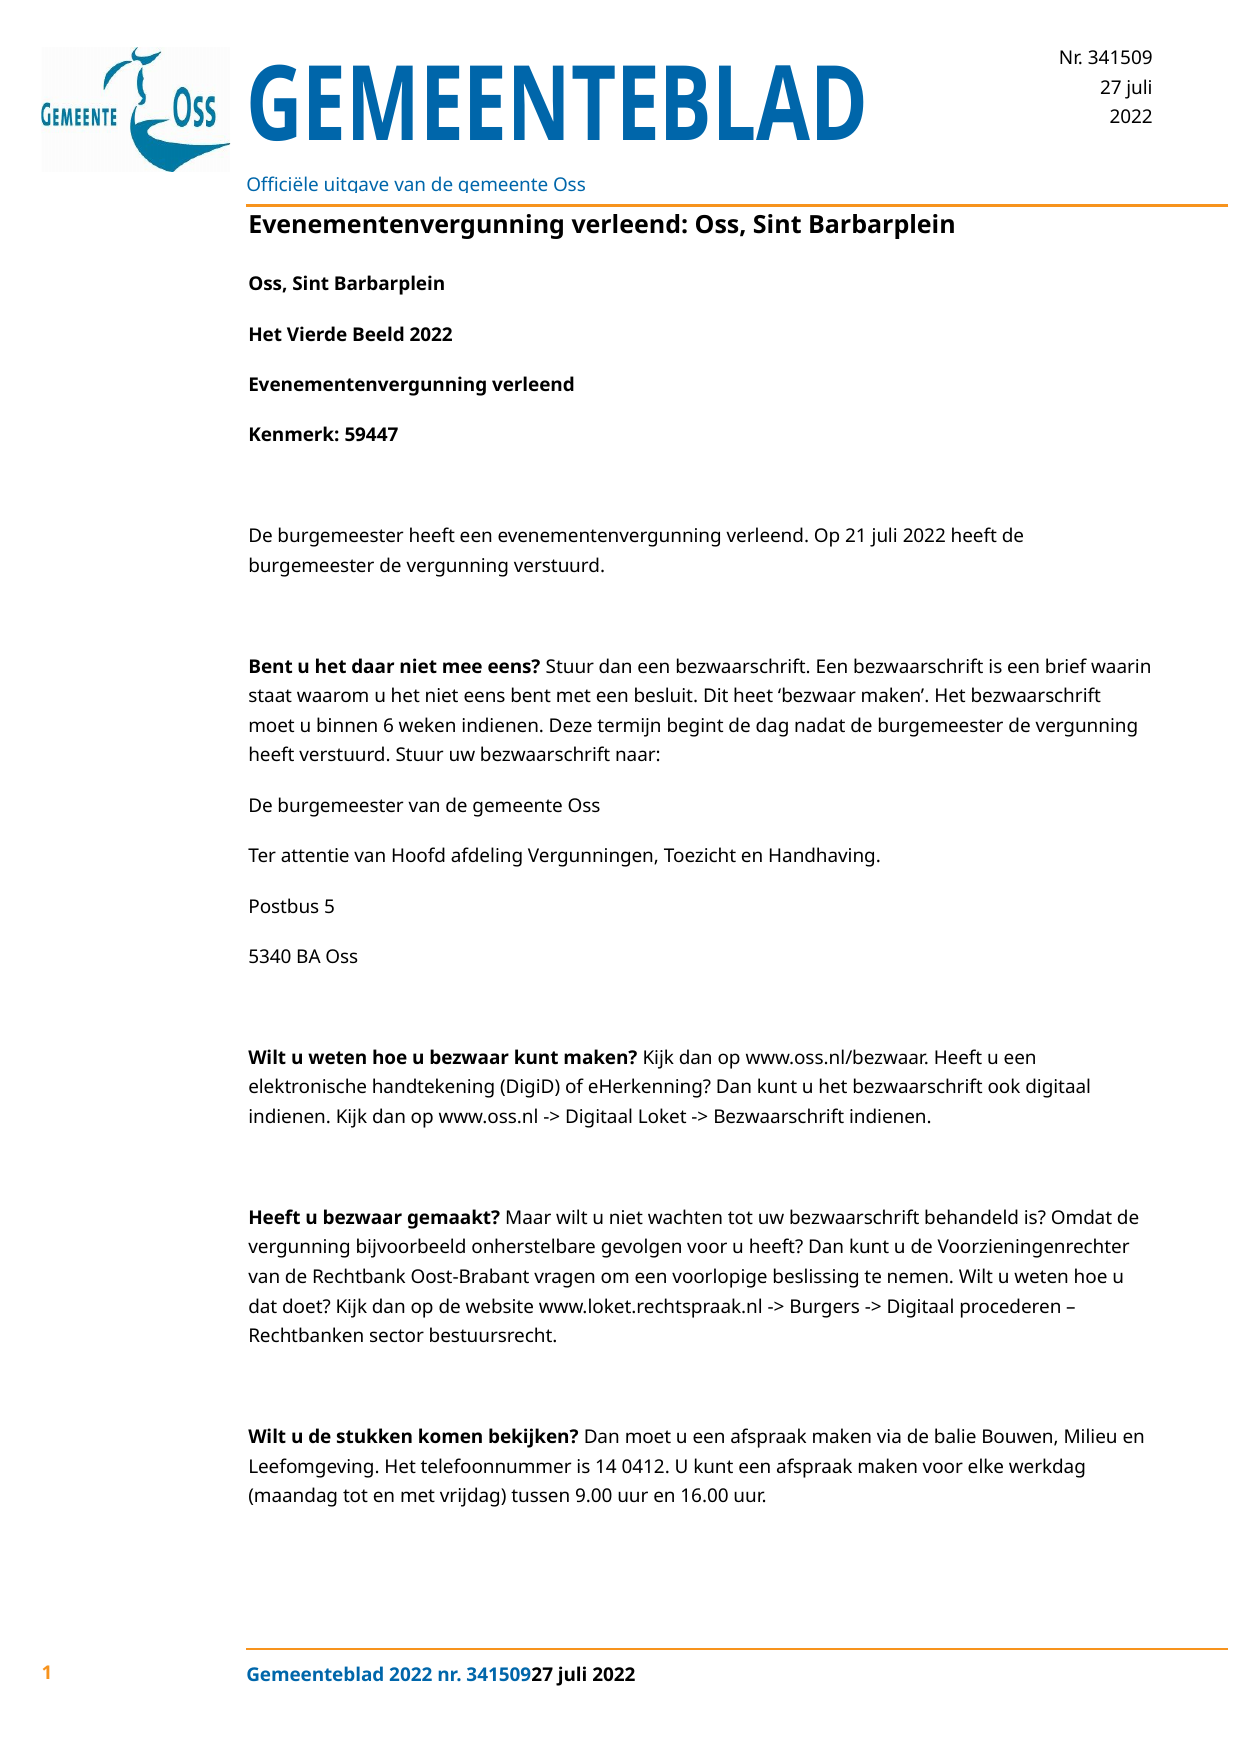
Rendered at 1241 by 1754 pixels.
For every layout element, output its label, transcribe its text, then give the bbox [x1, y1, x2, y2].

text Het Vierde Beeld 2022 [248, 321, 1152, 346]
text Bent u het daar niet mee eens? Stuur dan een bezwaarschrift. Een bezwaarschrift is een brief waarin staat waarom u het niet eens bent met een besluit. Dit heet ‘bezwaar maken’. Het bezwaarschrift moet u binnen 6 weken indienen. Deze termijn begint de dag nadat de burgemeester de vergunning heeft verstuurd. Stuur uw bezwaarschrift naar: [248, 653, 1152, 767]
text Evenementenvergunning verleend [248, 371, 1152, 397]
text De burgemeester van de gemeente Oss [248, 792, 1152, 818]
text 5340 BA Oss [248, 943, 1152, 969]
picture [41, 47, 231, 172]
text Ter attentie van Hoofd afdeling Vergunningen, Toezicht en Handhaving. [248, 842, 1152, 868]
text Oss, Sint Barbarplein [248, 270, 1152, 296]
text Postbus 5 [248, 893, 1152, 918]
text Wilt u weten hoe u bezwaar kunt maken? Kijk dan op www.oss.nl/bezwaar. Heeft u een elektronische handtekening (DigiD) of eHerkenning? Dan kunt u het bezwaarschrift ook digitaal indienen. Kijk dan op www.oss.nl -> Digitaal Loket -> Bezwaarschrift indienen. [248, 1044, 1152, 1129]
text Wilt u de stukken komen bekijken? Dan moet u een afspraak maken via de balie Bouwen, Milieu en Leefomgeving. Het telefoonnummer is 14 0412. U kunt een afspraak maken voor elke werkdag (maandag tot en met vrijdag) tussen 9.00 uur en 16.00 uur. [248, 1423, 1152, 1508]
text Kenmerk: 59447 [248, 422, 1152, 447]
text De burgemeester heeft een evenementenvergunning verleend. Op 21 juli 2022 heeft de burgemeester de vergunning verstuurd. [248, 522, 1152, 578]
text Heeft u bezwaar gemaakt? Maar wilt u niet wachten tot uw bezwaarschrift behandeld is? Omdat de vergunning bijvoorbeeld onherstelbare gevolgen voor u heeft? Dan kunt u de Voorzieningenrechter van de Rechtbank Oost-Brabant vragen om een voorlopige beslissing te nemen. Wilt u weten hoe u dat doet? Kijk dan op de website www.loket.rechtspraak.nl -> Burgers -> Digitaal procederen – Rechtbanken sector bestuursrecht. [248, 1204, 1152, 1348]
text Evenementenvergunning verleend: Oss, Sint Barbarplein [248, 207, 1152, 241]
